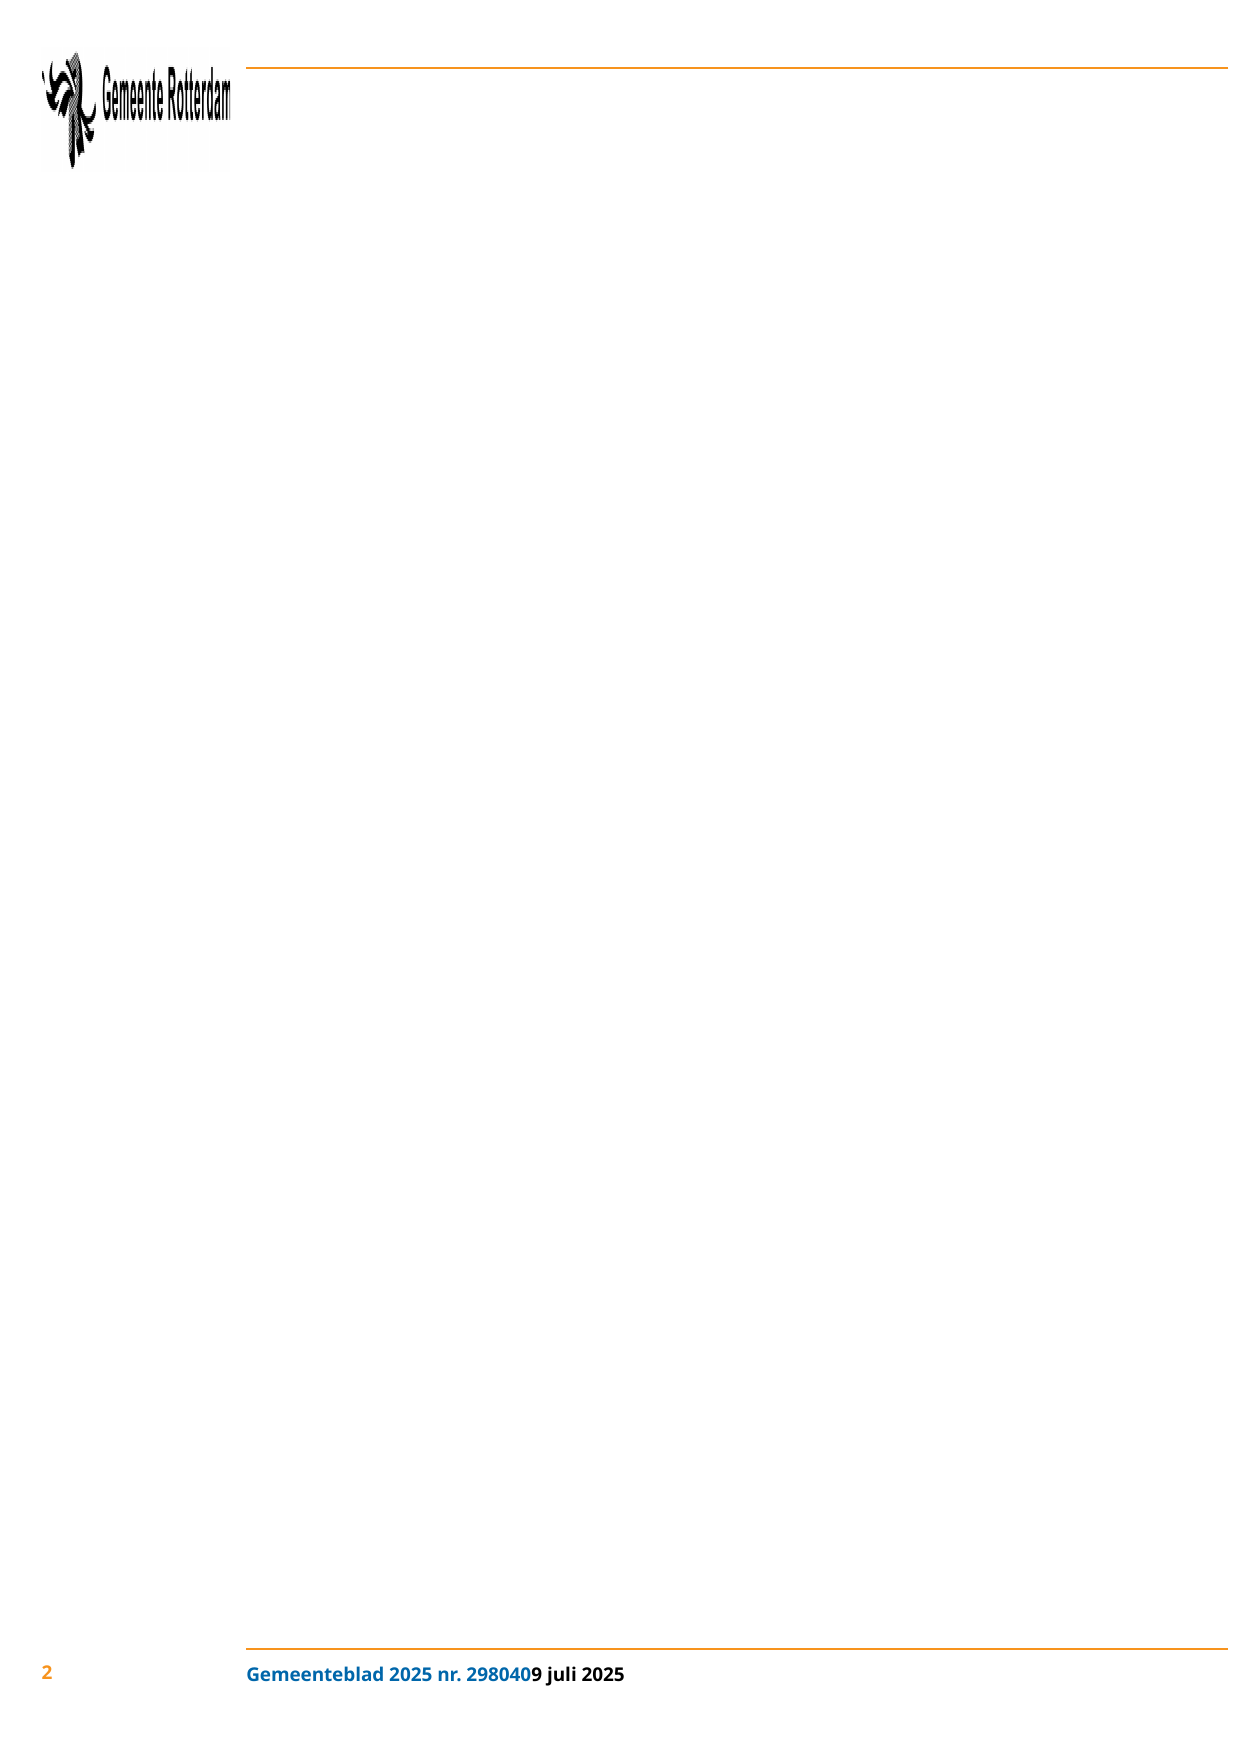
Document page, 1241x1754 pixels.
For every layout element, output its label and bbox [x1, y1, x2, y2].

picture [41, 47, 231, 172]
